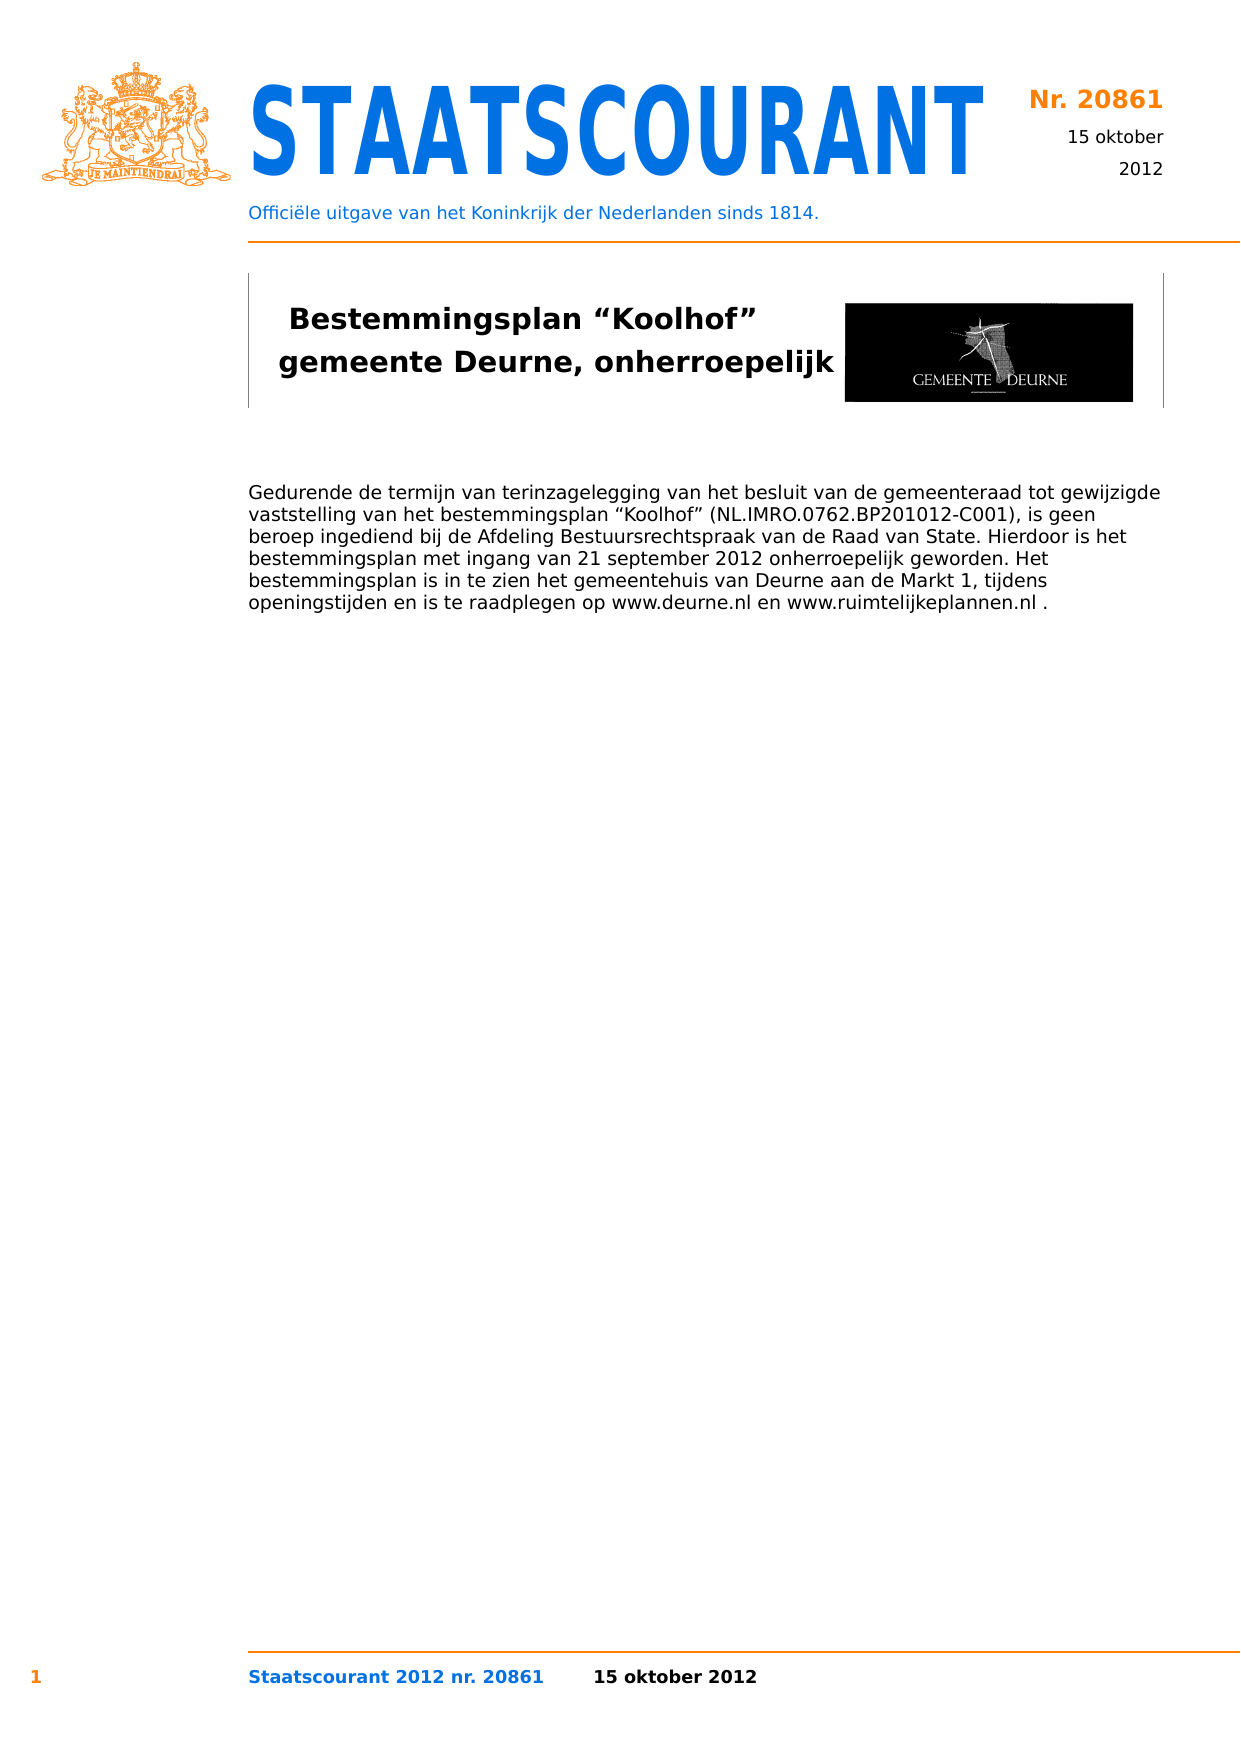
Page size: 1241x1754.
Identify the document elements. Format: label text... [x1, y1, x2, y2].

subtitle Bestemmingsplan “Koolhof” gemeente Deurne, onherroepelijk [249, 273, 1163, 408]
table_header [25, 62, 248, 241]
picture [41, 62, 231, 186]
text Gedurende de termijn van terinzagelegging van het besluit van de gemeenteraad tot gewijzigde vaststelling van het bestemmingsplan “Koolhof” (NL.IMRO.0762.BP201012-C001), is geen beroep ingediend bij de Afdeling Bestuursrechtspraak van de Raad van State. Hierdoor is het bestemmingsplan met ingang van 21 september 2012 onherroepelijk geworden. Het bestemmingsplan is in te zien het gemeentehuis van Deurne aan de Markt 1, tijdens openingstijden en is te raadplegen op www.deurne.nl en www.ruimtelijkeplannen.nl . [248, 482, 1163, 614]
table_cell 15 oktober [998, 121, 1240, 153]
table_header STAATSCOURANT [248, 62, 998, 203]
table_cell 2012 [998, 153, 1240, 203]
table_cell Officiële uitgave van het Koninkrijk der Nederlanden sinds 1814. [248, 203, 1240, 241]
picture [844, 302, 1134, 403]
table_header Nr. 20861 [998, 62, 1240, 121]
